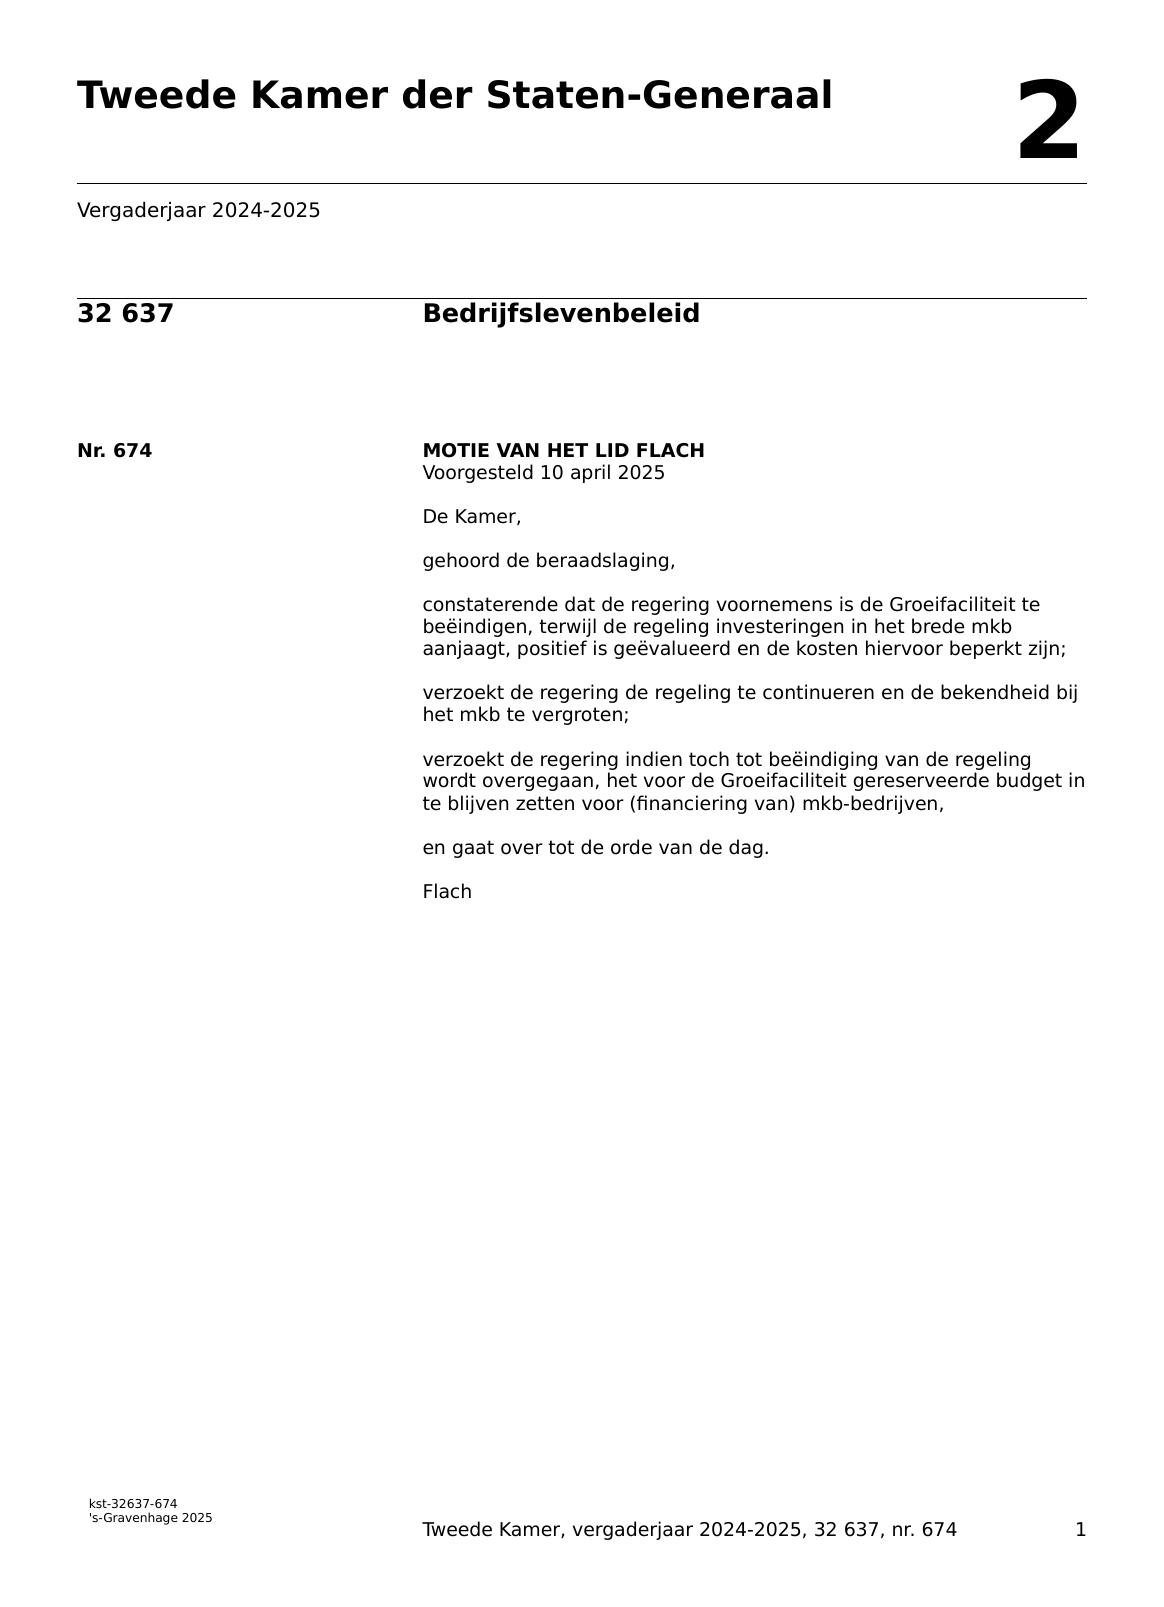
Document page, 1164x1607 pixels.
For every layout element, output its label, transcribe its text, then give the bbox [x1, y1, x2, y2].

table_header 2 [886, 59, 1087, 183]
text 's-Gravenhage 2025 [88, 1511, 323, 1525]
text Flach [422, 881, 1087, 903]
text De Kamer, [422, 506, 1087, 528]
text verzoekt de regering de regeling te continueren en de bekendheid bij het mkb te vergroten; [422, 682, 1087, 726]
text verzoekt de regering indien toch tot beëindiging van de regeling wordt overgegaan, het voor de Groeifaciliteit gereserveerde budget in te blijven zetten voor (financiering van) mkb-bedrijven, [422, 748, 1087, 814]
subtitle 32 637 Bedrijfslevenbeleid [77, 299, 1087, 329]
text en gaat over tot de orde van de dag. [422, 837, 1087, 858]
table_cell Vergaderjaar 2024-2025 [77, 184, 1087, 298]
text constaterende dat de regering voornemens is de Groeifaciliteit te beëindigen, terwijl de regeling investeringen in het brede mkb aanjaagt, positief is geëvalueerd en de kosten hiervoor beperkt zijn; [422, 594, 1087, 660]
text gehoord de beraadslaging, [422, 550, 1087, 572]
table_header Tweede Kamer der Staten-Generaal [77, 59, 886, 183]
text kst-32637-674 [88, 1497, 323, 1511]
text Voorgesteld 10 april 2025 [422, 462, 1087, 484]
subtitle Nr. 674 MOTIE VAN HET LID FLACH [77, 440, 1087, 462]
